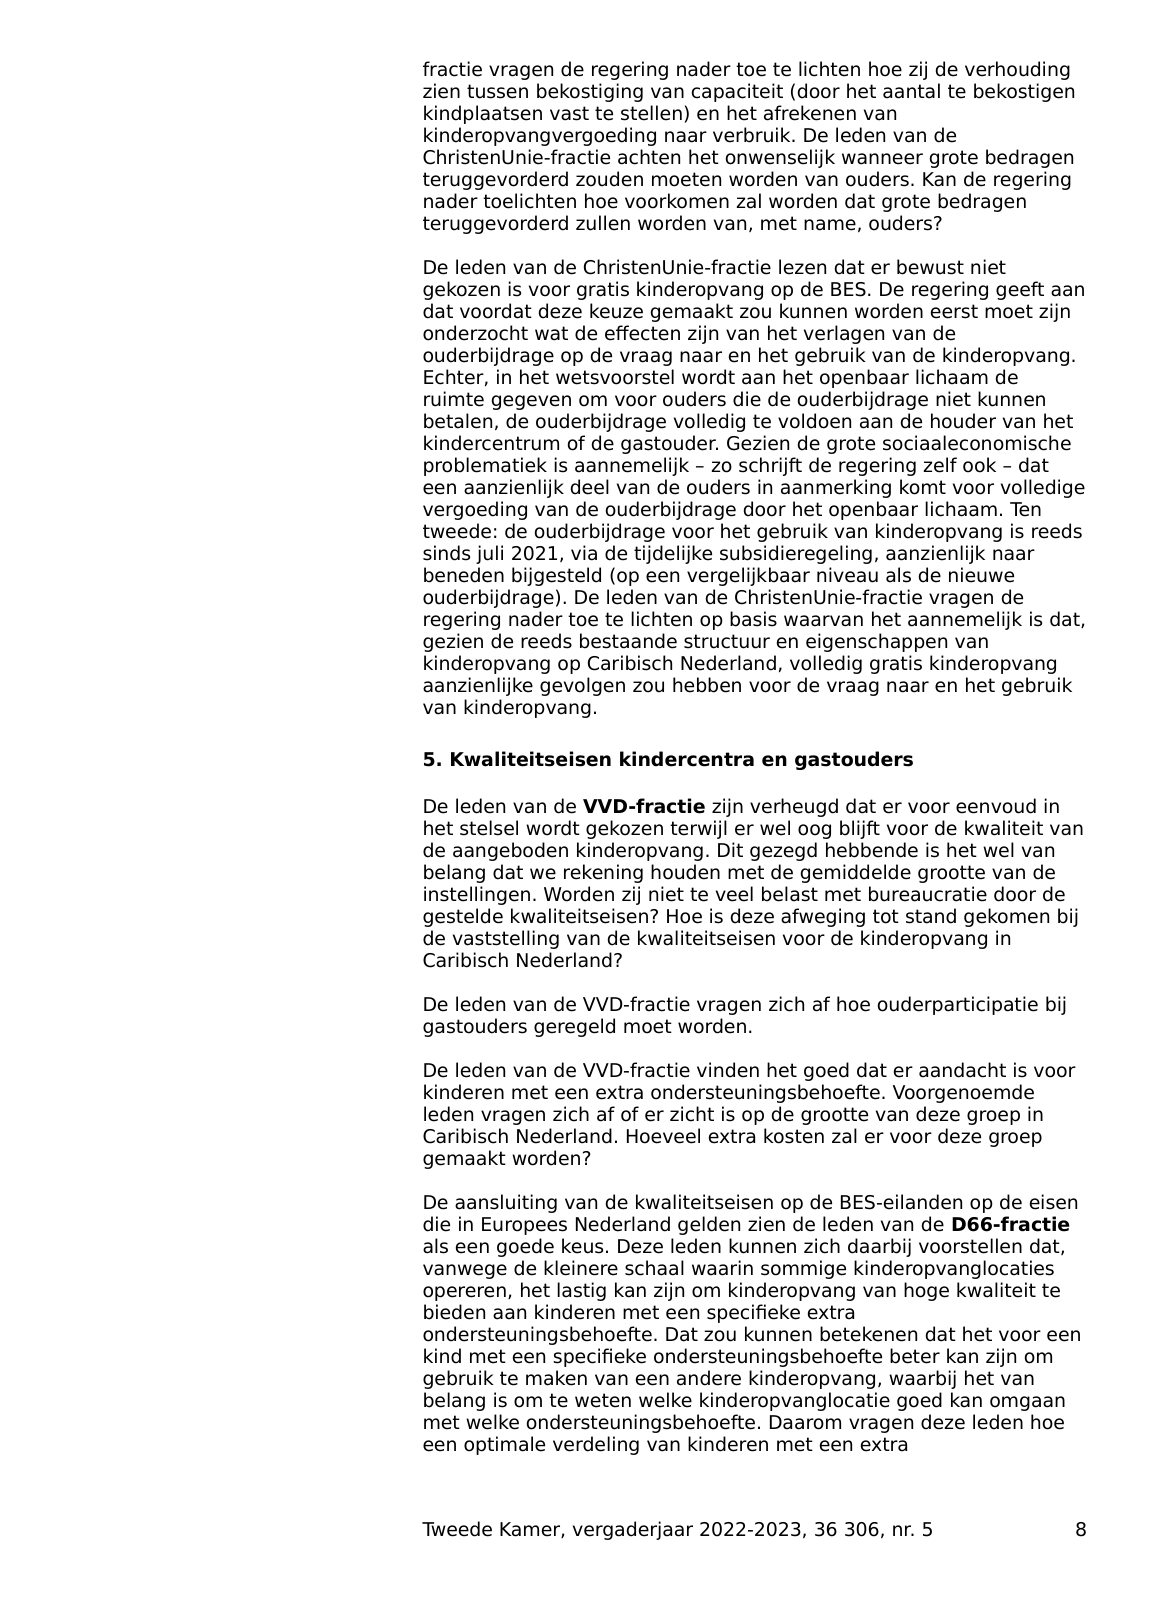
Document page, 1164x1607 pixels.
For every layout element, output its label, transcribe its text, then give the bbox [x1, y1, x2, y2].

text De leden van de VVD-fractie vinden het goed dat er aandacht is voor kinderen met een extra ondersteuningsbehoefte. Voorgenoemde leden vragen zich af of er zicht is op de grootte van deze groep in Caribisch Nederland. Hoeveel extra kosten zal er voor deze groep gemaakt worden? [422, 1060, 1087, 1170]
subtitle 5. Kwaliteitseisen kindercentra en gastouders [422, 749, 1087, 771]
text De aansluiting van de kwaliteitseisen op de BES-eilanden op de eisen die in Europees Nederland gelden zien de leden van de D66-fractie als een goede keus. Deze leden kunnen zich daarbij voorstellen dat, vanwege de kleinere schaal waarin sommige kinderopvanglocaties opereren, het lastig kan zijn om kinderopvang van hoge kwaliteit te bieden aan kinderen met een specifieke extra ondersteuningsbehoefte. Dat zou kunnen betekenen dat het voor een kind met een specifieke ondersteuningsbehoefte beter kan zijn om gebruik te maken van een andere kinderopvang, waarbij het van belang is om te weten welke kinderopvanglocatie goed kan omgaan met welke ondersteuningsbehoefte. Daarom vragen deze leden hoe een optimale verdeling van kinderen met een extra [422, 1192, 1087, 1456]
text De leden van de VVD-fractie vragen zich af hoe ouderparticipatie bij gastouders geregeld moet worden. [422, 994, 1087, 1038]
text fractie vragen de regering nader toe te lichten hoe zij de verhouding zien tussen bekostiging van capaciteit (door het aantal te bekostigen kindplaatsen vast te stellen) en het afrekenen van kinderopvangvergoeding naar verbruik. De leden van de ChristenUnie-fractie achten het onwenselijk wanneer grote bedragen teruggevorderd zouden moeten worden van ouders. Kan de regering nader toelichten hoe voorkomen zal worden dat grote bedragen teruggevorderd zullen worden van, met name, ouders? [422, 59, 1087, 235]
text De leden van de VVD-fractie zijn verheugd dat er voor eenvoud in het stelsel wordt gekozen terwijl er wel oog blijft voor de kwaliteit van de aangeboden kinderopvang. Dit gezegd hebbende is het wel van belang dat we rekening houden met de gemiddelde grootte van de instellingen. Worden zij niet te veel belast met bureaucratie door de gestelde kwaliteitseisen? Hoe is deze afweging tot stand gekomen bij de vaststelling van de kwaliteitseisen voor de kinderopvang in Caribisch Nederland? [422, 796, 1087, 971]
text De leden van de ChristenUnie-fractie lezen dat er bewust niet gekozen is voor gratis kinderopvang op de BES. De regering geeft aan dat voordat deze keuze gemaakt zou kunnen worden eerst moet zijn onderzocht wat de effecten zijn van het verlagen van de ouderbijdrage op de vraag naar en het gebruik van de kinderopvang. Echter, in het wetsvoorstel wordt aan het openbaar lichaam de ruimte gegeven om voor ouders die de ouderbijdrage niet kunnen betalen, de ouderbijdrage volledig te voldoen aan de houder van het kindercentrum of de gastouder. Gezien de grote sociaaleconomische problematiek is aannemelijk – zo schrijft de regering zelf ook – dat een aanzienlijk deel van de ouders in aanmerking komt voor volledige vergoeding van de ouderbijdrage door het openbaar lichaam. Ten tweede: de ouderbijdrage voor het gebruik van kinderopvang is reeds sinds juli 2021, via de tijdelijke subsidieregeling, aanzienlijk naar beneden bijgesteld (op een vergelijkbaar niveau als de nieuwe ouderbijdrage). De leden van de ChristenUnie-fractie vragen de regering nader toe te lichten op basis waarvan het aannemelijk is dat, gezien de reeds bestaande structuur en eigenschappen van kinderopvang op Caribisch Nederland, volledig gratis kinderopvang aanzienlijke gevolgen zou hebben voor de vraag naar en het gebruik van kinderopvang. [422, 257, 1087, 719]
